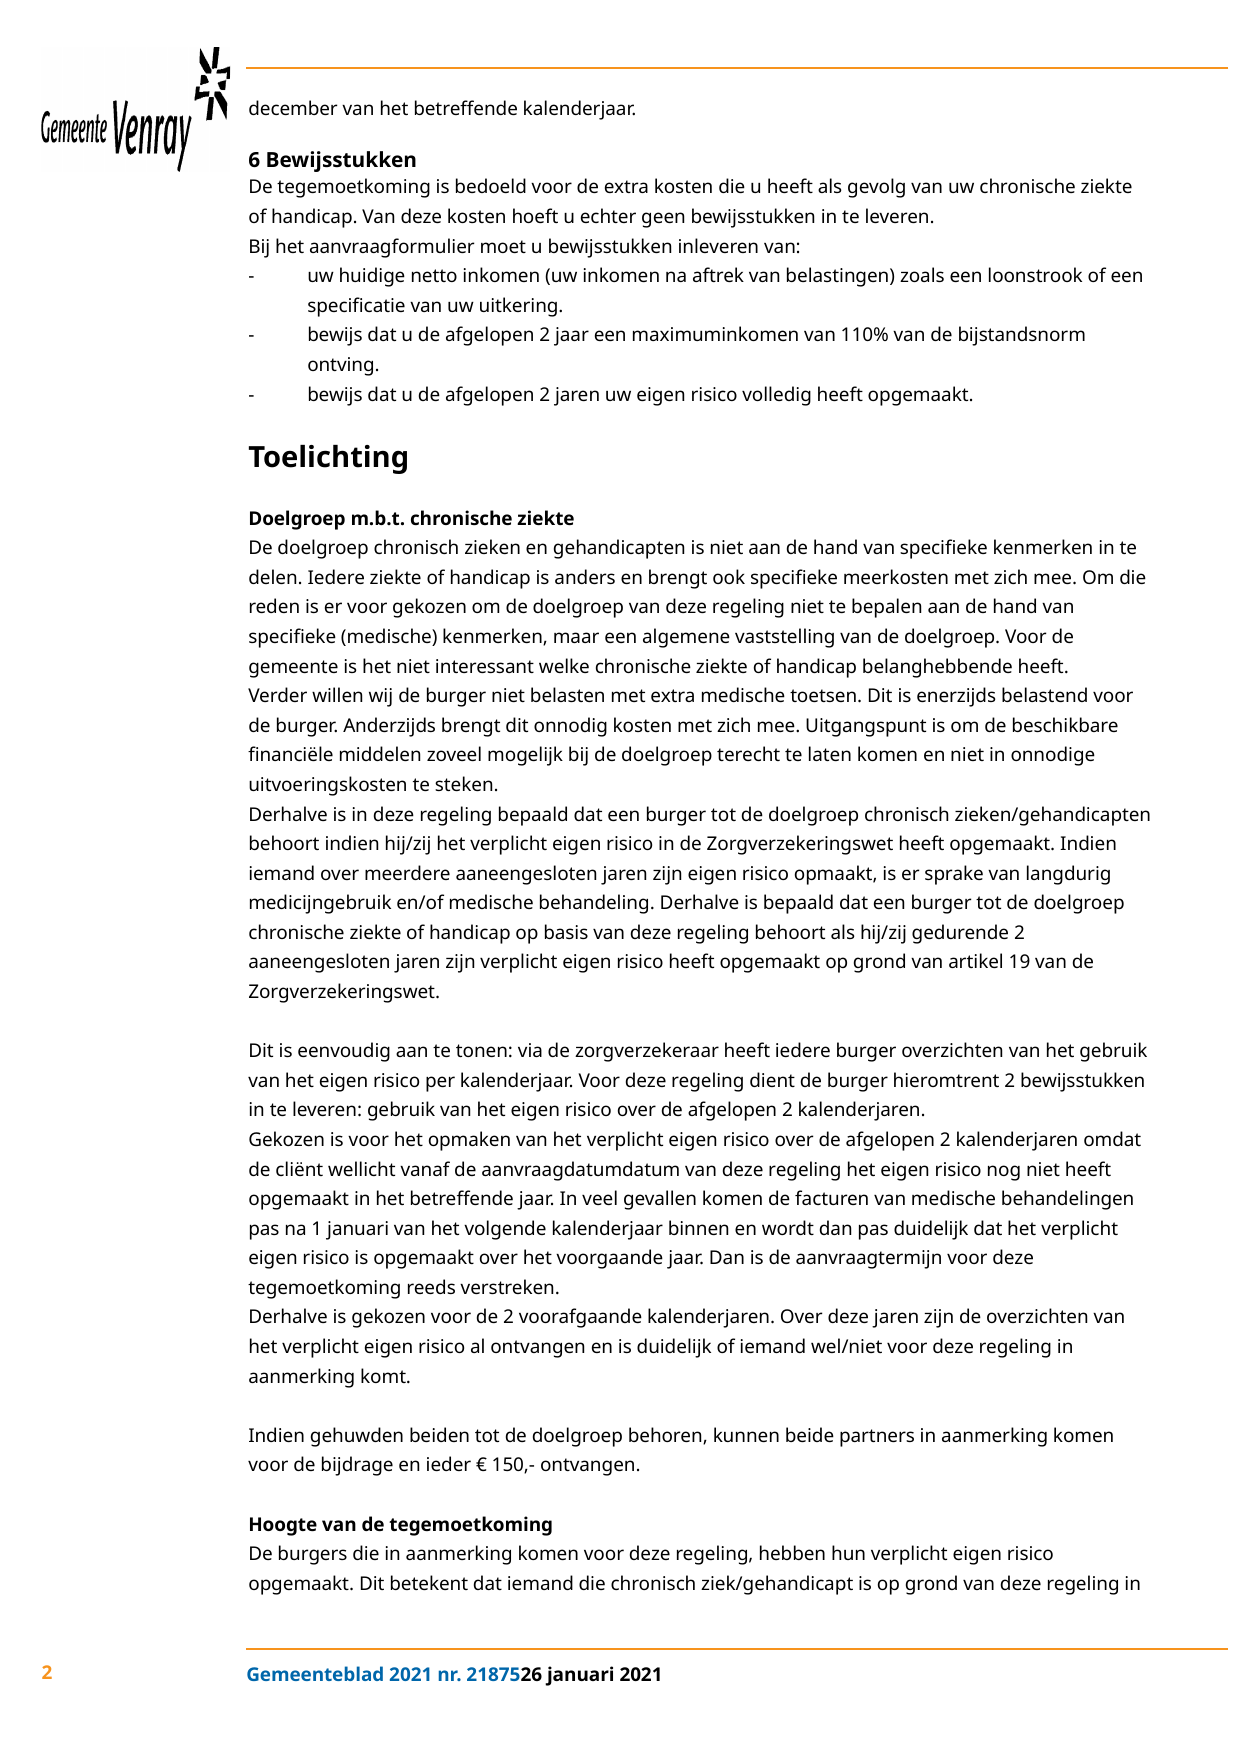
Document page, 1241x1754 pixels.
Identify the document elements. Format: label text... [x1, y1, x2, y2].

text Dit is eenvoudig aan te tonen: via de zorgverzekeraar heeft iedere burger overzichten van het gebruik van het eigen risico per kalenderjaar. Voor deze regeling dient de burger hieromtrent 2 bewijsstukken in te leveren: gebruik van het eigen risico over de afgelopen 2 kalenderjaren. [248, 1037, 1152, 1122]
text De burgers die in aanmerking komen voor deze regeling, hebben hun verplicht eigen risico opgemaakt. Dit betekent dat iemand die chronisch ziek/gehandicapt is op grond van deze regeling in [248, 1540, 1152, 1596]
text Toelichting [248, 436, 1152, 476]
text Verder willen wij de burger niet belasten met extra medische toetsen. Dit is enerzijds belastend voor de burger. Anderzijds brengt dit onnodig kosten met zich mee. Uitgangspunt is om de beschikbare financiële middelen zoveel mogelijk bij de doelgroep terecht te laten komen en niet in onnodige uitvoeringskosten te steken. [248, 682, 1152, 797]
text De doelgroep chronisch zieken en gehandicapten is niet aan de hand van specifieke kenmerken in te delen. Iedere ziekte of handicap is anders en brengt ook specifieke meerkosten met zich mee. Om die reden is er voor gekozen om de doelgroep van deze regeling niet te bepalen aan de hand van specifieke (medische) kenmerken, maar een algemene vaststelling van de doelgroep. Voor de gemeente is het niet interessant welke chronische ziekte of handicap belanghebbende heeft. [248, 534, 1152, 678]
text Gekozen is voor het opmaken van het verplicht eigen risico over de afgelopen 2 kalenderjaren omdat de cliënt wellicht vanaf de aanvraagdatumdatum van deze regeling het eigen risico nog niet heeft opgemaakt in het betreffende jaar. In veel gevallen komen de facturen van medische behandelingen pas na 1 januari van het volgende kalenderjaar binnen en wordt dan pas duidelijk dat het verplicht eigen risico is opgemaakt over het voorgaande jaar. Dan is de aanvraagtermijn voor deze tegemoetkoming reeds verstreken. [248, 1126, 1152, 1300]
list bewijs dat u de afgelopen 2 jaar een maximuminkomen van 110% van de bijstandsnorm ontving. [248, 322, 1152, 377]
list uw huidige netto inkomen (uw inkomen na aftrek van belastingen) zoals een loonstrook of een specificatie van uw uitkering. [248, 262, 1152, 318]
text Derhalve is gekozen voor de 2 voorafgaande kalenderjaren. Over deze jaren zijn de overzichten van het verplicht eigen risico al ontvangen en is duidelijk of iemand wel/niet voor deze regeling in aanmerking komt. [248, 1304, 1152, 1388]
text De tegemoetkoming is bedoeld voor de extra kosten die u heeft als gevolg van uw chronische ziekte of handicap. Van deze kosten hoeft u echter geen bewijsstukken in te leveren. [248, 174, 1152, 229]
text Doelgroep m.b.t. chronische ziekte [248, 505, 1152, 531]
text Bij het aanvraagformulier moet u bewijsstukken inleveren van: [248, 233, 1152, 258]
text Derhalve is in deze regeling bepaald dat een burger tot de doelgroep chronisch zieken/gehandicapten behoort indien hij/zij het verplicht eigen risico in de Zorgverzekeringswet heeft opgemaakt. Indien iemand over meerdere aaneengesloten jaren zijn eigen risico opmaakt, is er sprake van langdurig medicijngebruik en/of medische behandeling. Derhalve is bepaald dat een burger tot de doelgroep chronische ziekte of handicap op basis van deze regeling behoort als hij/zij gedurende 2 aaneengesloten jaren zijn verplicht eigen risico heeft opgemaakt op grond van artikel 19 van de Zorgverzekeringswet. [248, 801, 1152, 1004]
picture [41, 47, 231, 172]
text december van het betreffende kalenderjaar. [248, 95, 1152, 121]
text Hoogte van de tegemoetkoming [248, 1511, 1152, 1536]
text Indien gehuwden beiden tot de doelgroep behoren, kunnen beide partners in aanmerking komen voor de bijdrage en ieder € 150,- ontvangen. [248, 1422, 1152, 1477]
text 6 Bewijsstukken [248, 145, 1152, 174]
list bewijs dat u de afgelopen 2 jaren uw eigen risico volledig heeft opgemaakt. [248, 381, 1152, 406]
